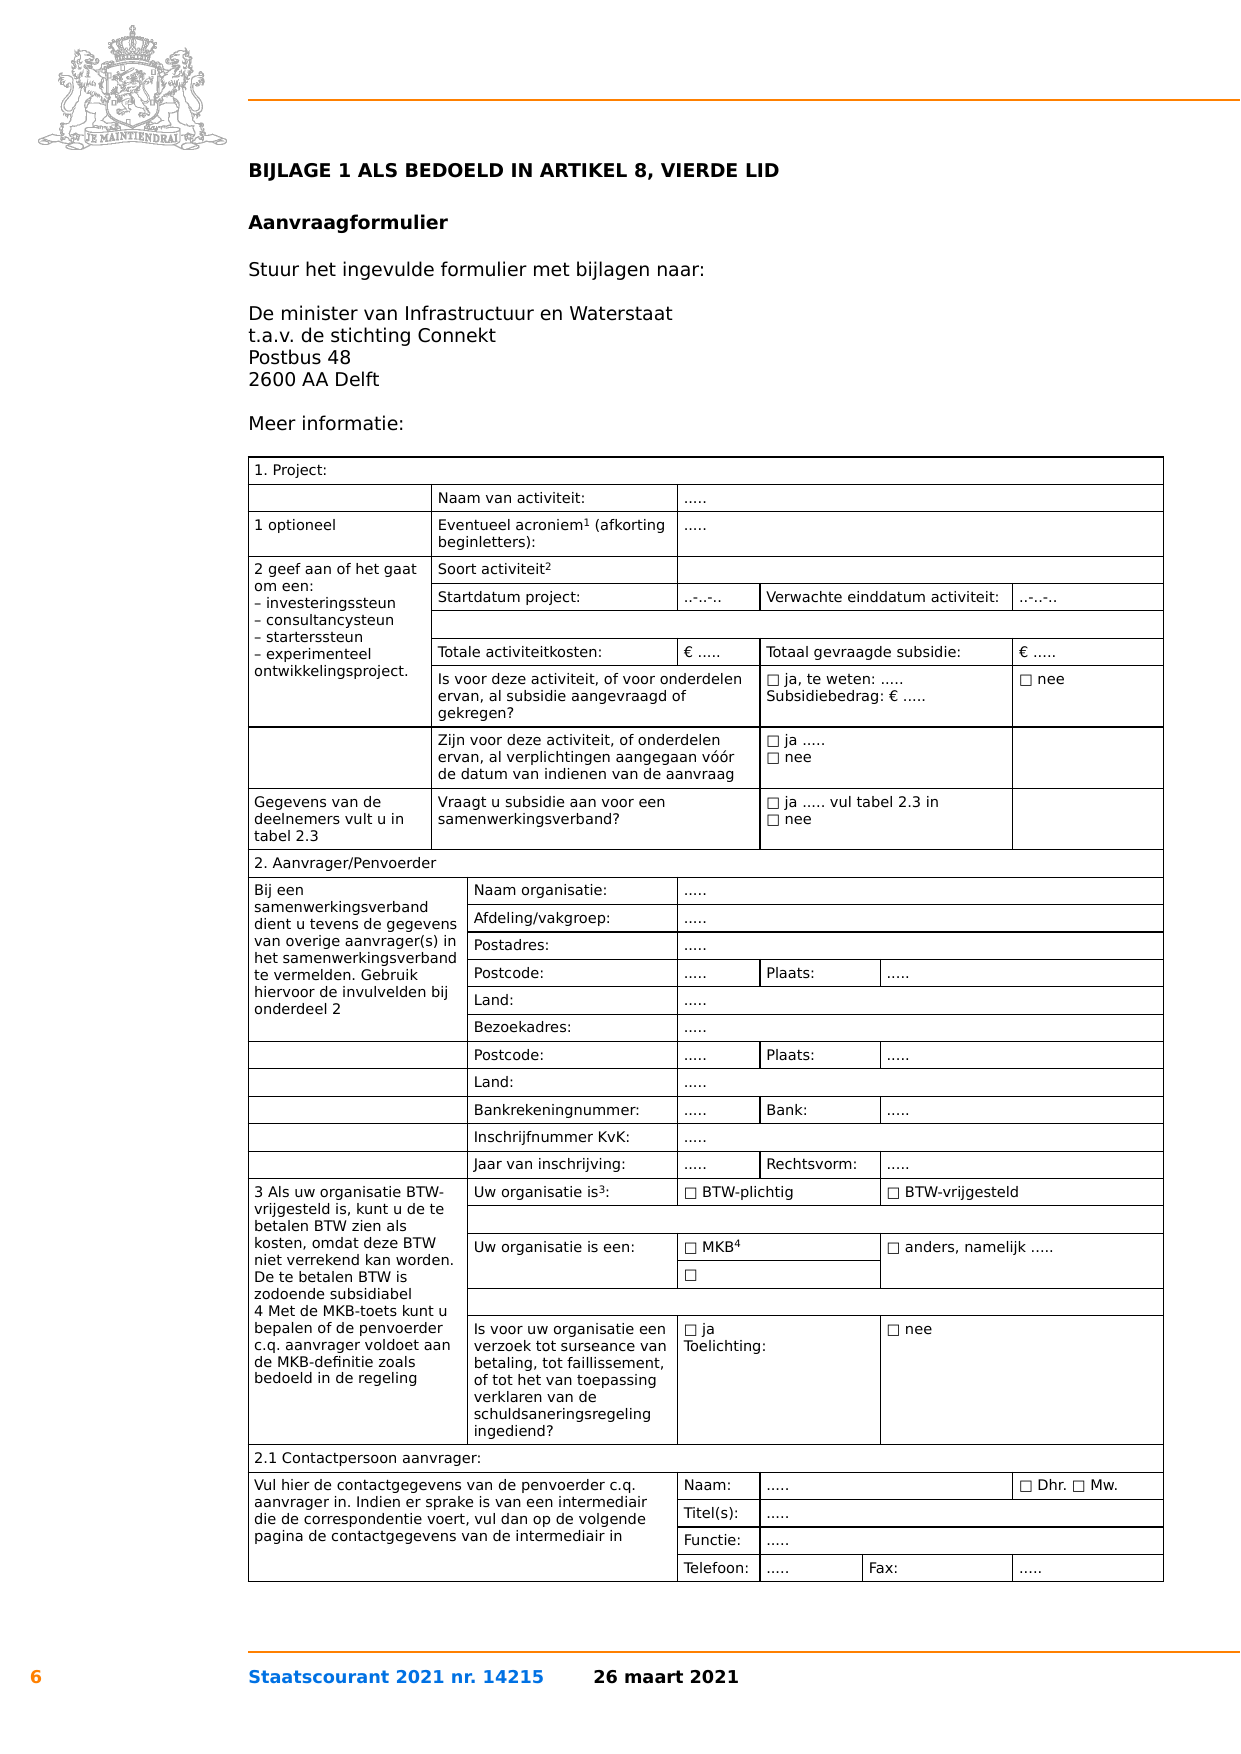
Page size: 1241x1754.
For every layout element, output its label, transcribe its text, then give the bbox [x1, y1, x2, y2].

table_cell ..... [678, 1124, 1163, 1151]
table_cell Naam: [678, 1473, 759, 1499]
table_cell [249, 485, 431, 511]
table_cell ..... [761, 1528, 1163, 1554]
table_cell ..... [761, 1500, 1163, 1526]
table_cell Functie: [678, 1528, 759, 1554]
table_cell 2.1 Contactpersoon aanvrager: [249, 1445, 1163, 1472]
table_cell Is voor uw organisatie een verzoek tot surseance van betaling, tot faillissement, of tot het van toepassing verklaren van de schuldsaneringsregeling ingediend? [468, 1316, 677, 1444]
table_cell □ BTW-plichtig [678, 1179, 880, 1205]
table_cell Telefoon: [678, 1555, 759, 1581]
table_cell Rechtsvorm: [761, 1152, 880, 1178]
table_cell Bank: [761, 1097, 880, 1123]
table_cell 1 optioneel [249, 512, 431, 556]
table_cell □ nee [1013, 666, 1163, 726]
table_cell ..... [1013, 1555, 1163, 1581]
table_cell ..... [881, 1042, 1163, 1068]
table_cell Naam organisatie: [468, 878, 677, 904]
table_cell ..... [678, 1015, 1163, 1041]
table_cell Vraagt u subsidie aan voor een samenwerkingsverband? [432, 789, 759, 849]
table_cell ..... [678, 987, 1163, 1013]
picture [38, 25, 227, 150]
table_cell ..... [678, 1069, 1163, 1096]
table_cell □ [678, 1261, 880, 1287]
table_cell [249, 1097, 467, 1123]
table_cell Postadres: [468, 933, 677, 959]
table_cell Jaar van inschrijving: [468, 1152, 677, 1178]
text Postbus 48 [248, 347, 1163, 369]
table_cell Plaats: [761, 1042, 880, 1068]
table_cell □ anders, namelijk ..... [881, 1234, 1163, 1287]
table_cell [468, 1206, 1163, 1233]
table_cell Titel(s): [678, 1500, 759, 1526]
table_cell ..... [761, 1555, 862, 1581]
table_cell Gegevens van de deelnemers vult u in tabel 2.3 [249, 789, 431, 849]
table_cell □ ja ..... □ nee [761, 728, 1012, 788]
table_cell ..... [678, 960, 759, 986]
subtitle BIJLAGE 1 ALS BEDOELD IN ARTIKEL 8, VIERDE LID [248, 160, 1163, 182]
table_cell □ BTW-vrijgesteld [881, 1179, 1163, 1205]
text 2600 AA Delft [248, 369, 1163, 391]
table_cell ..-..-.. [678, 584, 759, 610]
table_cell Eventueel acroniem1 (afkorting beginletters): [432, 512, 677, 556]
table_cell Naam van activiteit: [432, 485, 677, 511]
table_cell ..... [881, 960, 1163, 986]
table_cell [1013, 728, 1163, 788]
table_cell [249, 1069, 467, 1096]
table_cell Fax: [863, 1555, 1012, 1581]
table_cell Soort activiteit2 [432, 557, 677, 583]
table_cell 2. Aanvrager/Penvoerder [249, 850, 1163, 877]
table_cell □ ja Toelichting: [678, 1316, 880, 1444]
table_cell ..... [678, 1152, 759, 1178]
table_cell Zijn voor deze activiteit, of onderdelen ervan, al verplichtingen aangegaan vóór de datum van indienen van de aanvraag [432, 728, 759, 788]
table_cell ..... [678, 1042, 759, 1068]
table_cell ..... [678, 1097, 759, 1123]
table_cell Uw organisatie is3: [468, 1179, 677, 1205]
table_cell □ MKB4 [678, 1234, 880, 1260]
table_cell [432, 611, 1163, 638]
table_cell ..... [678, 512, 1163, 556]
table_cell Startdatum project: [432, 584, 677, 610]
text Stuur het ingevulde formulier met bijlagen naar: [248, 259, 1163, 281]
table_cell Verwachte einddatum activiteit: [761, 584, 1012, 610]
table_cell [249, 1152, 467, 1178]
table_cell Land: [468, 1069, 677, 1096]
table_cell ..... [678, 485, 1163, 511]
table_cell Totaal gevraagde subsidie: [761, 639, 1012, 665]
table_cell ..... [678, 878, 1163, 904]
table_cell Bij een samenwerkingsverband dient u tevens de gegevens van overige aanvrager(s) in het samenwerkingsverband te vermelden. Gebruik hiervoor de invulvelden bij onderdeel 2 [249, 878, 467, 1041]
table_cell ..... [678, 933, 1163, 959]
table_cell Postcode: [468, 960, 677, 986]
table_cell Totale activiteitkosten: [432, 639, 677, 665]
text Meer informatie: [248, 412, 1163, 434]
table_cell Vul hier de contactgegevens van de penvoerder c.q. aanvrager in. Indien er sprake is van een intermediair die de correspondentie voert, vul dan op de volgende pagina de contactgegevens van de intermediair in [249, 1473, 677, 1581]
subtitle Aanvraagformulier [248, 212, 1163, 234]
table_cell 3 Als uw organisatie BTW-vrijgesteld is, kunt u de te betalen BTW zien als kosten, omdat deze BTW niet verrekend kan worden. De te betalen BTW is zodoende subsidiabel 4 Met de MKB-toets kunt u bepalen of de penvoerder c.q. aanvrager voldoet aan de MKB-definitie zoals bedoeld in de regeling [249, 1179, 467, 1444]
table_cell □ nee [881, 1316, 1163, 1444]
table_cell ..... [678, 905, 1163, 931]
table_cell ..... [761, 1473, 1012, 1499]
table_cell Uw organisatie is een: [468, 1234, 677, 1287]
table_cell Bezoekadres: [468, 1015, 677, 1041]
table_cell Afdeling/vakgroep: [468, 905, 677, 931]
table_header 1. Project: [249, 458, 1163, 484]
table_cell Land: [468, 987, 677, 1013]
table_cell Plaats: [761, 960, 880, 986]
table_cell [249, 728, 431, 788]
text De minister van Infrastructuur en Waterstaat [248, 303, 1163, 325]
table_cell Postcode: [468, 1042, 677, 1068]
table_cell [1013, 789, 1163, 849]
table_cell 2 geef aan of het gaat om een: – investeringssteun – consultancysteun – starterssteun – experimenteel ontwikkelingsproject. [249, 557, 431, 726]
table_cell Is voor deze activiteit, of voor onderdelen ervan, al subsidie aangevraagd of gekregen? [432, 666, 759, 726]
table_cell Bankrekeningnummer: [468, 1097, 677, 1123]
text t.a.v. de stichting Connekt [248, 325, 1163, 347]
table_cell [249, 1042, 467, 1068]
table_cell [468, 1289, 1163, 1315]
table_cell Inschrijfnummer KvK: [468, 1124, 677, 1151]
table_cell ..... [881, 1097, 1163, 1123]
table_cell [249, 1124, 467, 1151]
table_cell € ..... [1013, 639, 1163, 665]
table_cell □ ja ..... vul tabel 2.3 in □ nee [761, 789, 1012, 849]
table_cell □ Dhr. □ Mw. [1013, 1473, 1163, 1499]
table_cell [678, 557, 1163, 583]
table_cell □ ja, te weten: ..... Subsidiebedrag: € ..... [761, 666, 1012, 726]
table_cell ..-..-.. [1013, 584, 1163, 610]
table_cell € ..... [678, 639, 759, 665]
table_cell ..... [881, 1152, 1163, 1178]
